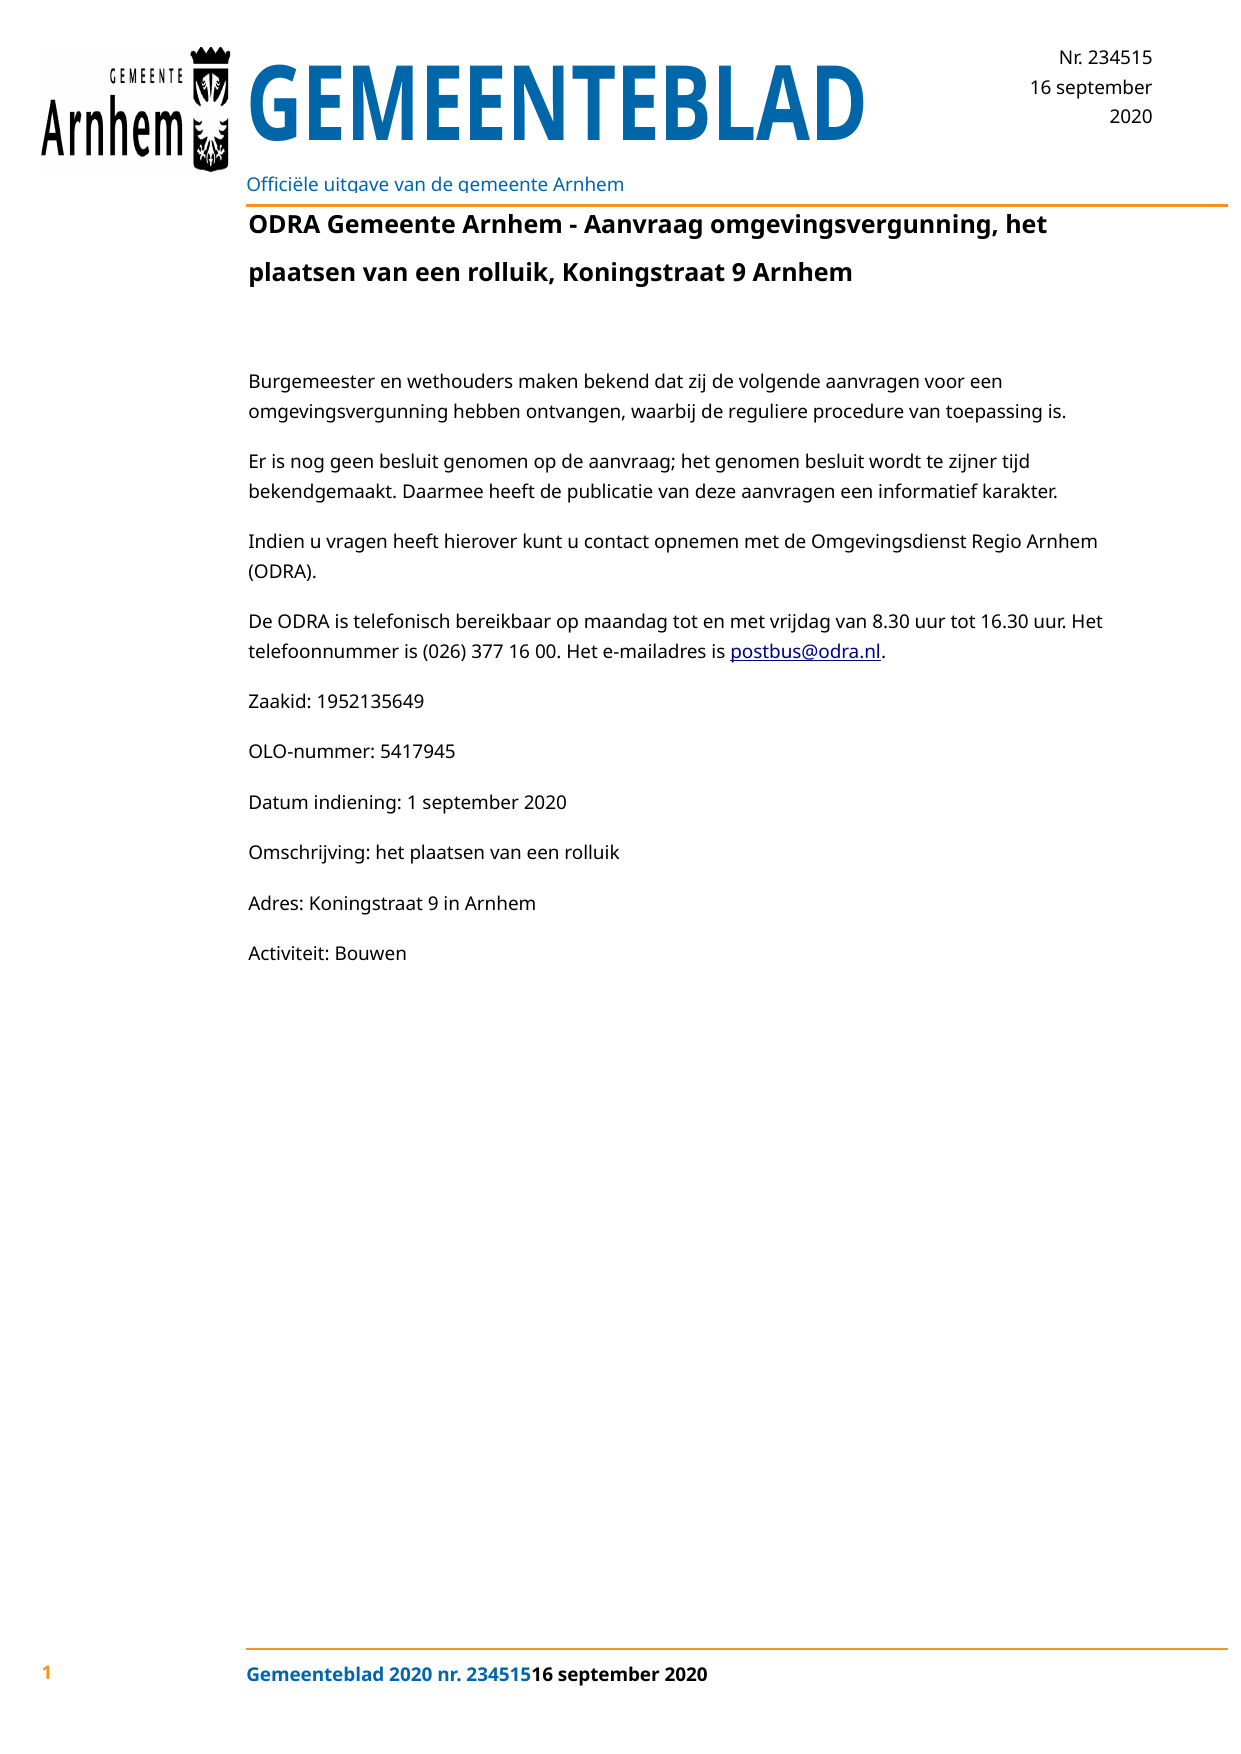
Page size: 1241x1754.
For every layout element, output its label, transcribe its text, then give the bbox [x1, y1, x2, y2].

text Activiteit: Bouwen [248, 940, 1152, 966]
text Adres: Koningstraat 9 in Arnhem [248, 890, 1152, 916]
text Indien u vragen heeft hierover kunt u contact opnemen met de Omgevingsdienst Regio Arnhem (ODRA). [248, 528, 1152, 584]
text Omschrijving: het plaatsen van een rolluik [248, 839, 1152, 865]
text ODRA Gemeente Arnhem - Aanvraag omgevingsvergunning, het plaatsen van een rolluik, Koningstraat 9 Arnhem [248, 207, 1152, 288]
text Er is nog geen besluit genomen op de aanvraag; het genomen besluit wordt te zijner tijd bekendgemaakt. Daarmee heeft de publicatie van deze aanvragen een informatief karakter. [248, 448, 1152, 504]
picture [41, 47, 231, 172]
text Burgemeester en wethouders maken bekend dat zij de volgende aanvragen voor een omgevingsvergunning hebben ontvangen, waarbij de reguliere procedure van toepassing is. [248, 368, 1152, 424]
text Zaakid: 1952135649 [248, 688, 1152, 714]
text Datum indiening: 1 september 2020 [248, 789, 1152, 815]
text De ODRA is telefonisch bereikbaar op maandag tot en met vrijdag van 8.30 uur tot 16.30 uur. Het telefoonnummer is (026) 377 16 00. Het e-mailadres is postbus@odra.nl. [248, 608, 1152, 664]
text OLO-nummer: 5417945 [248, 739, 1152, 764]
